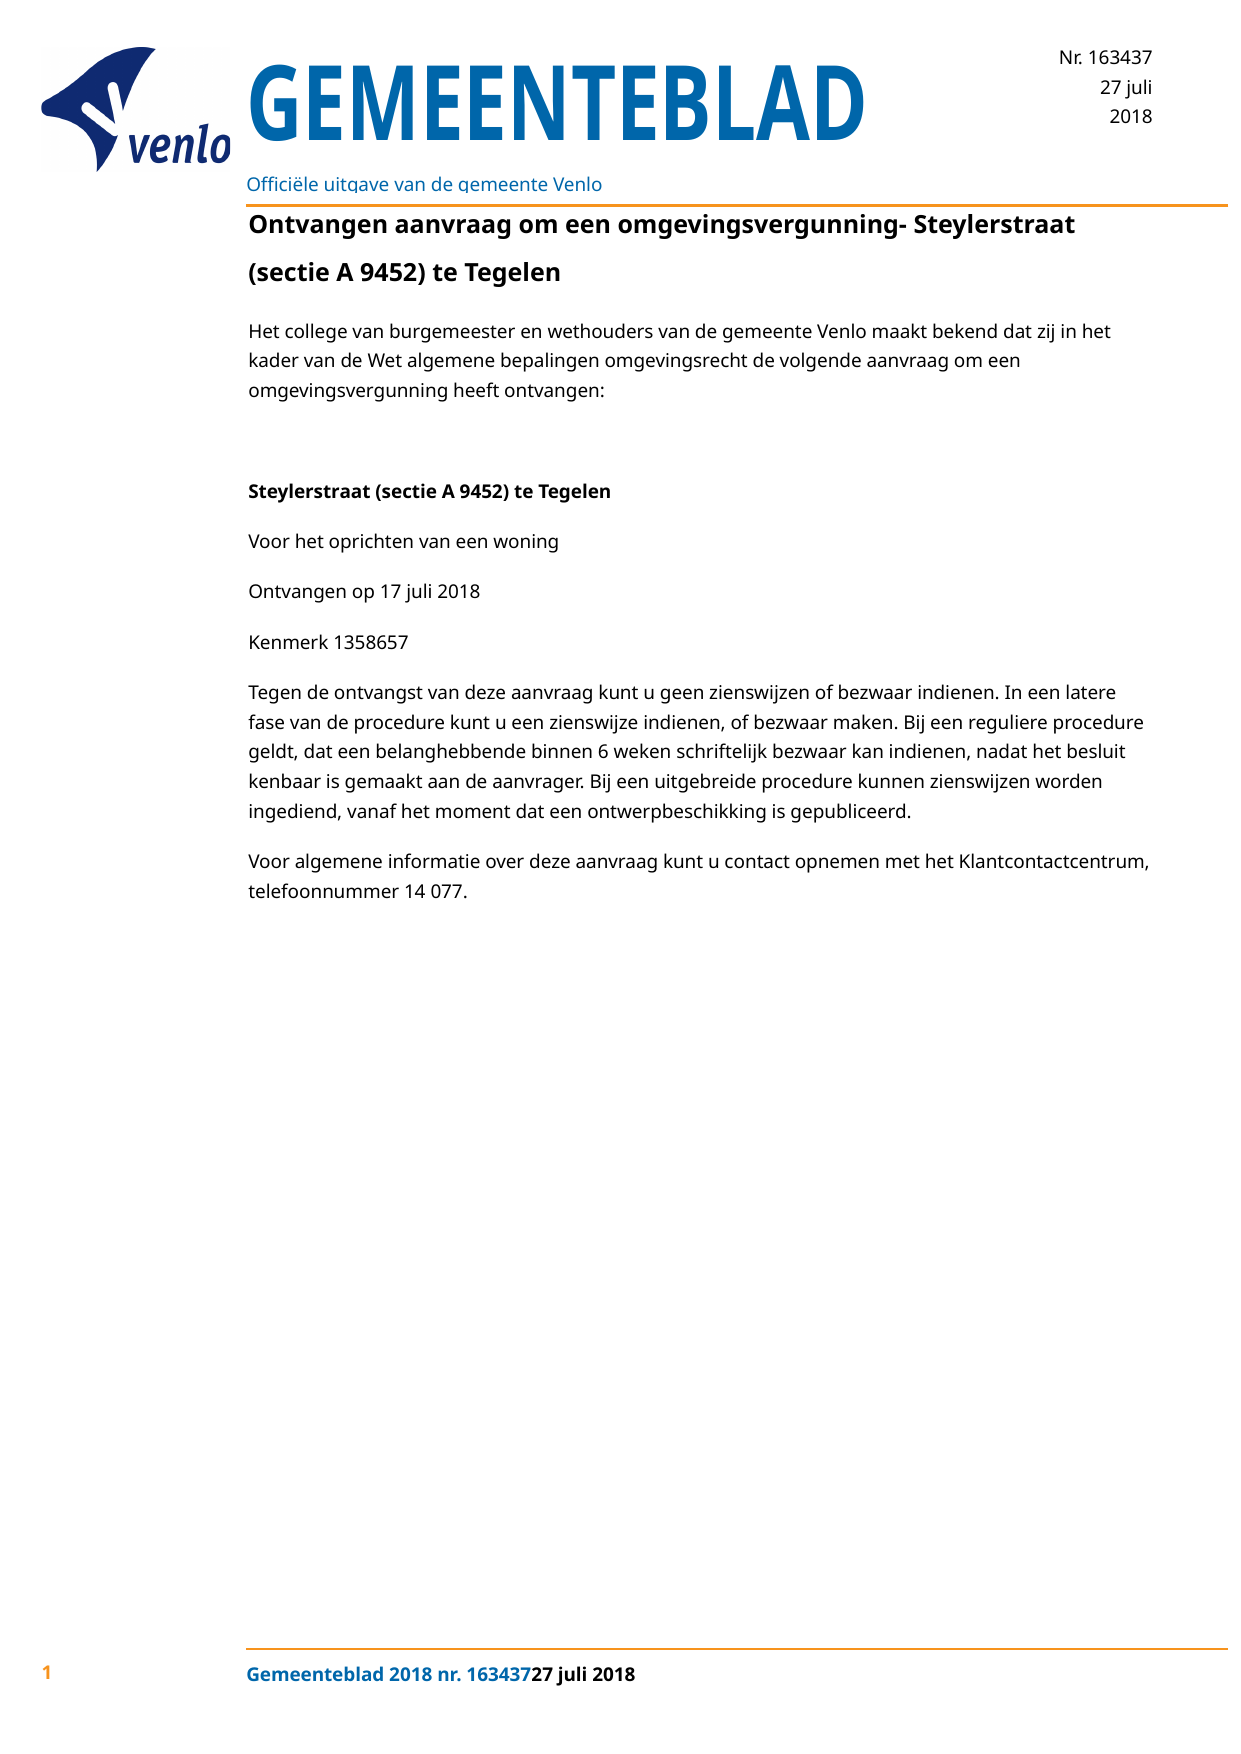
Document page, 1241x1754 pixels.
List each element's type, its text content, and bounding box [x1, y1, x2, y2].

text Steylerstraat (sectie A 9452) te Tegelen [248, 478, 1152, 504]
text Het college van burgemeester en wethouders van de gemeente Venlo maakt bekend dat zij in het kader van de Wet algemene bepalingen omgevingsrecht de volgende aanvraag om een omgevingsvergunning heeft ontvangen: [248, 318, 1152, 403]
text Kenmerk 1358657 [248, 629, 1152, 655]
picture [41, 47, 231, 172]
text Ontvangen op 17 juli 2018 [248, 579, 1152, 604]
text Voor algemene informatie over deze aanvraag kunt u contact opnemen met het Klantcontactcentrum, telefoonnummer 14 077. [248, 848, 1152, 904]
text Tegen de ontvangst van deze aanvraag kunt u geen zienswijzen of bezwaar indienen. In een latere fase van de procedure kunt u een zienswijze indienen, of bezwaar maken. Bij een reguliere procedure geldt, dat een belanghebbende binnen 6 weken schriftelijk bezwaar kan indienen, nadat het besluit kenbaar is gemaakt aan de aanvrager. Bij een uitgebreide procedure kunnen zienswijzen worden ingediend, vanaf het moment dat een ontwerpbeschikking is gepubliceerd. [248, 679, 1152, 824]
text Voor het oprichten van een woning [248, 528, 1152, 554]
text Ontvangen aanvraag om een omgevingsvergunning- Steylerstraat (sectie A 9452) te Tegelen [248, 207, 1152, 288]
